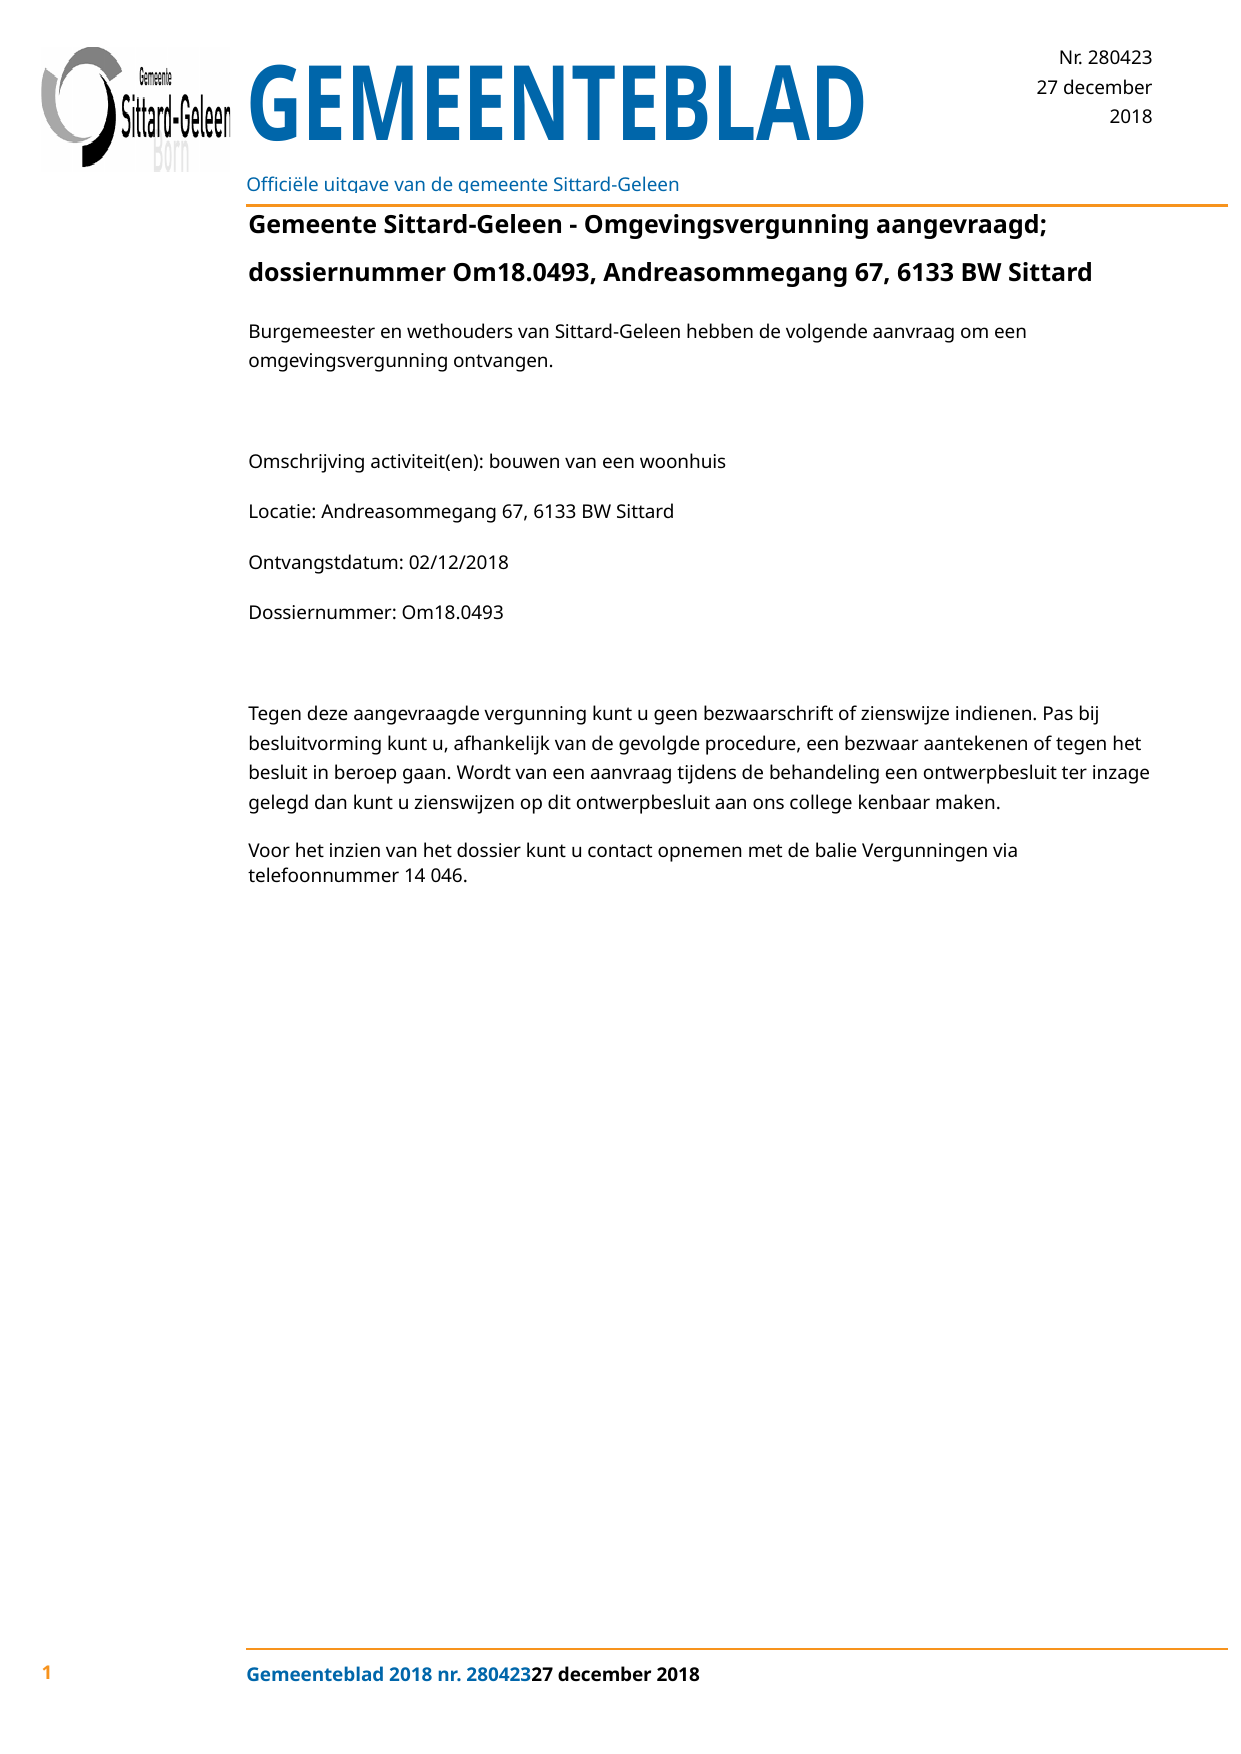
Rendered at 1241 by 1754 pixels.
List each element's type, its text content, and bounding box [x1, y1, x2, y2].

picture [41, 47, 231, 172]
text Burgemeester en wethouders van Sittard-Geleen hebben de volgende aanvraag om een omgevingsvergunning ontvangen. [248, 318, 1152, 373]
text Dossiernummer: Om18.0493 [248, 599, 1152, 625]
text Gemeente Sittard-Geleen - Omgevingsvergunning aangevraagd; dossiernummer Om18.0493, Andreasommegang 67, 6133 BW Sittard [248, 207, 1152, 288]
text Tegen deze aangevraagde vergunning kunt u geen bezwaarschrift of zienswijze indienen. Pas bij besluitvorming kunt u, afhankelijk van de gevolgde procedure, een bezwaar aantekenen of tegen het besluit in beroep gaan. Wordt van een aanvraag tijdens de behandeling een ontwerpbesluit ter inzage gelegd dan kunt u zienswijzen op dit ontwerpbesluit aan ons college kenbaar maken. [248, 700, 1152, 815]
text Omschrijving activiteit(en): bouwen van een woonhuis [248, 448, 1152, 474]
text Locatie: Andreasommegang 67, 6133 BW Sittard [248, 499, 1152, 524]
text Ontvangstdatum: 02/12/2018 [248, 549, 1152, 575]
text Voor het inzien van het dossier kunt u contact opnemen met de balie Vergunningen via telefoonnummer 14 046. [248, 837, 1152, 888]
